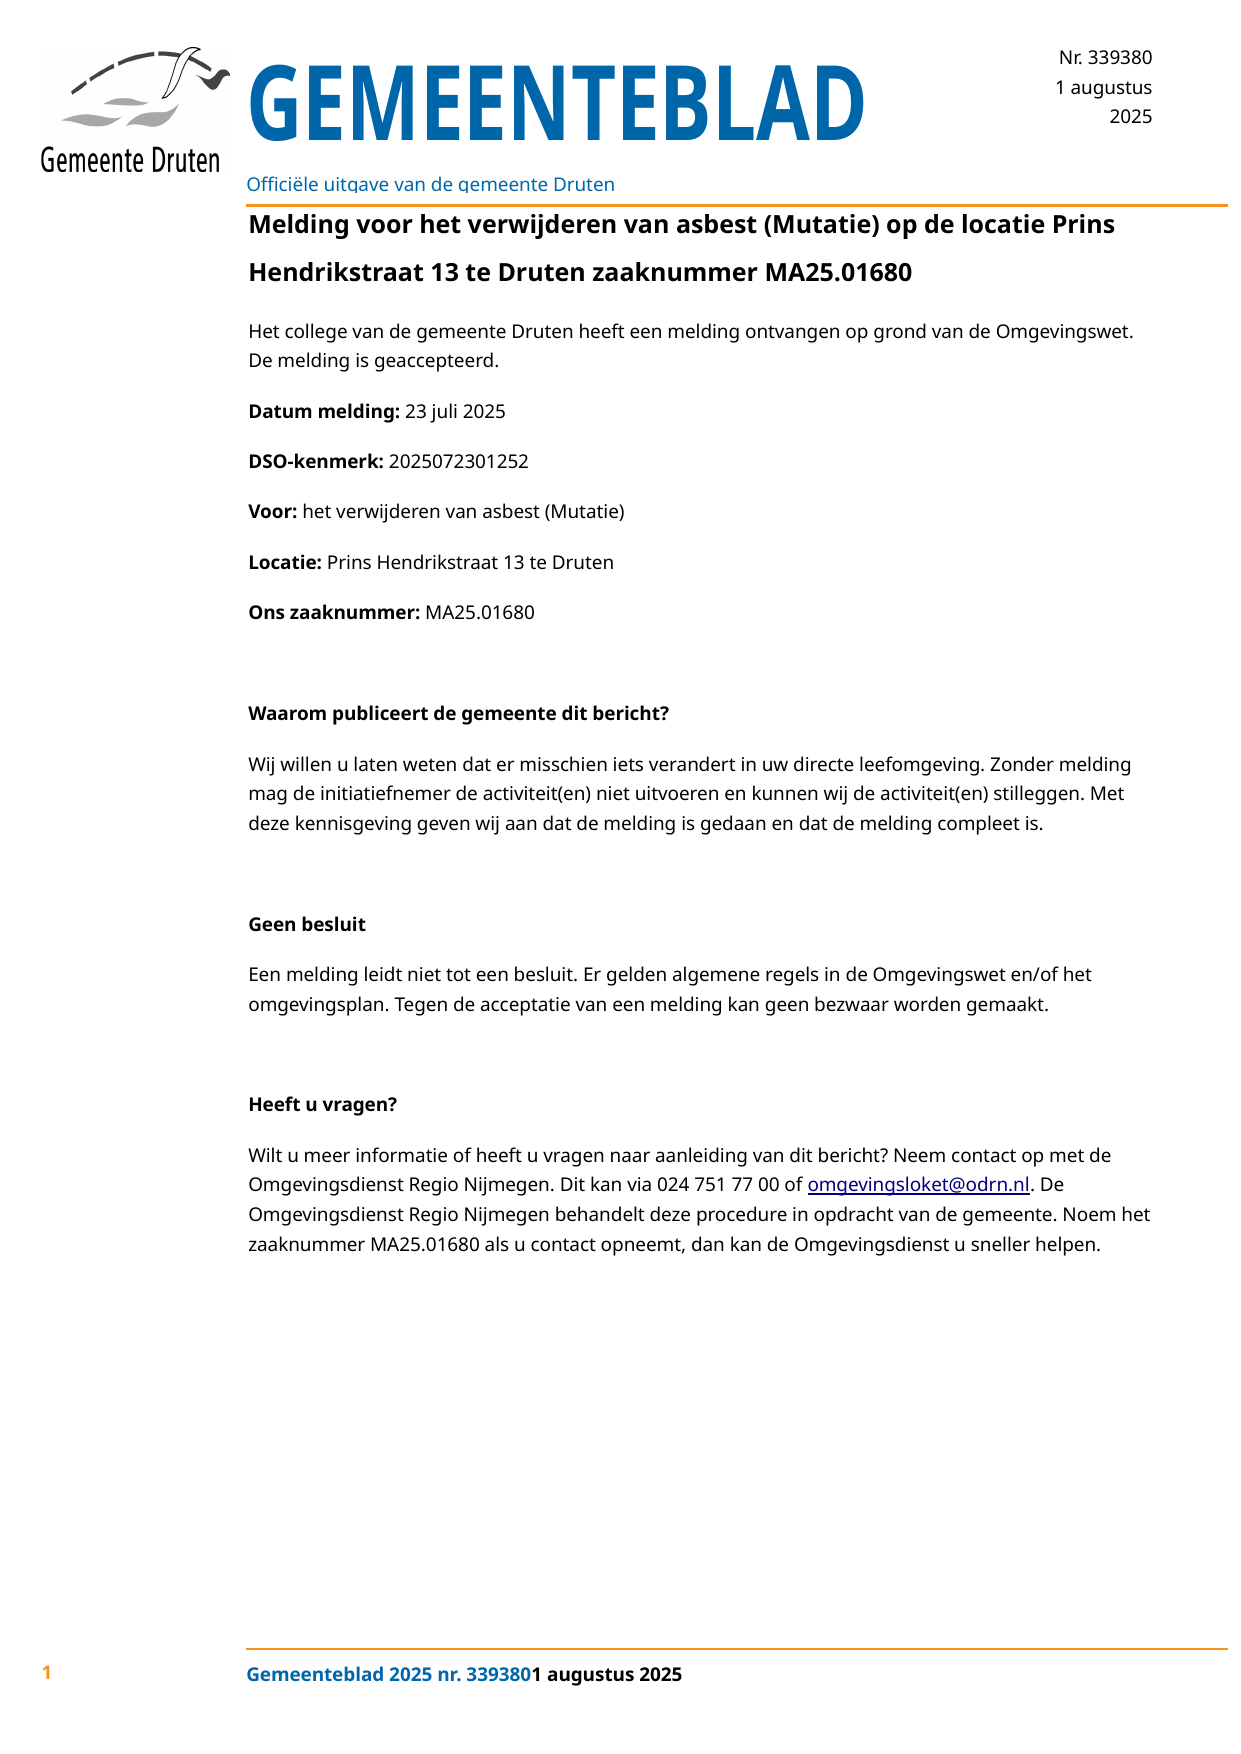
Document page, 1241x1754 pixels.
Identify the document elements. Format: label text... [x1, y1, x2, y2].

text Melding voor het verwijderen van asbest (Mutatie) op de locatie Prins Hendrikstraat 13 te Druten zaaknummer MA25.01680 [248, 207, 1152, 288]
text Waarom publiceert de gemeente dit bericht? [248, 700, 1152, 726]
text Een melding leidt niet tot een besluit. Er gelden algemene regels in de Omgevingswet en/of het omgevingsplan. Tegen de acceptatie van een melding kan geen bezwaar worden gemaakt. [248, 961, 1152, 1017]
text DSO-kenmerk: 2025072301252 [248, 448, 1152, 474]
picture [41, 47, 231, 172]
text Wilt u meer informatie of heeft u vragen naar aanleiding van dit bericht? Neem contact op met de Omgevingsdienst Regio Nijmegen. Dit kan via 024 751 77 00 of omgevingsloket@odrn.nl. De Omgevingsdienst Regio Nijmegen behandelt deze procedure in opdracht van de gemeente. Noem het zaaknummer MA25.01680 als u contact opneemt, dan kan de Omgevingsdienst u sneller helpen. [248, 1142, 1152, 1257]
text Wij willen u laten weten dat er misschien iets verandert in uw directe leefomgeving. Zonder melding mag de initiatiefnemer de activiteit(en) niet uitvoeren en kunnen wij de activiteit(en) stilleggen. Met deze kennisgeving geven wij aan dat de melding is gedaan en dat de melding compleet is. [248, 751, 1152, 836]
text Datum melding: 23 juli 2025 [248, 398, 1152, 424]
text Locatie: Prins Hendrikstraat 13 te Druten [248, 549, 1152, 575]
text Heeft u vragen? [248, 1092, 1152, 1117]
text Geen besluit [248, 911, 1152, 937]
text Het college van de gemeente Druten heeft een melding ontvangen op grond van de Omgevingswet. De melding is geaccepteerd. [248, 318, 1152, 373]
text Ons zaaknummer: MA25.01680 [248, 599, 1152, 625]
text Voor: het verwijderen van asbest (Mutatie) [248, 499, 1152, 524]
